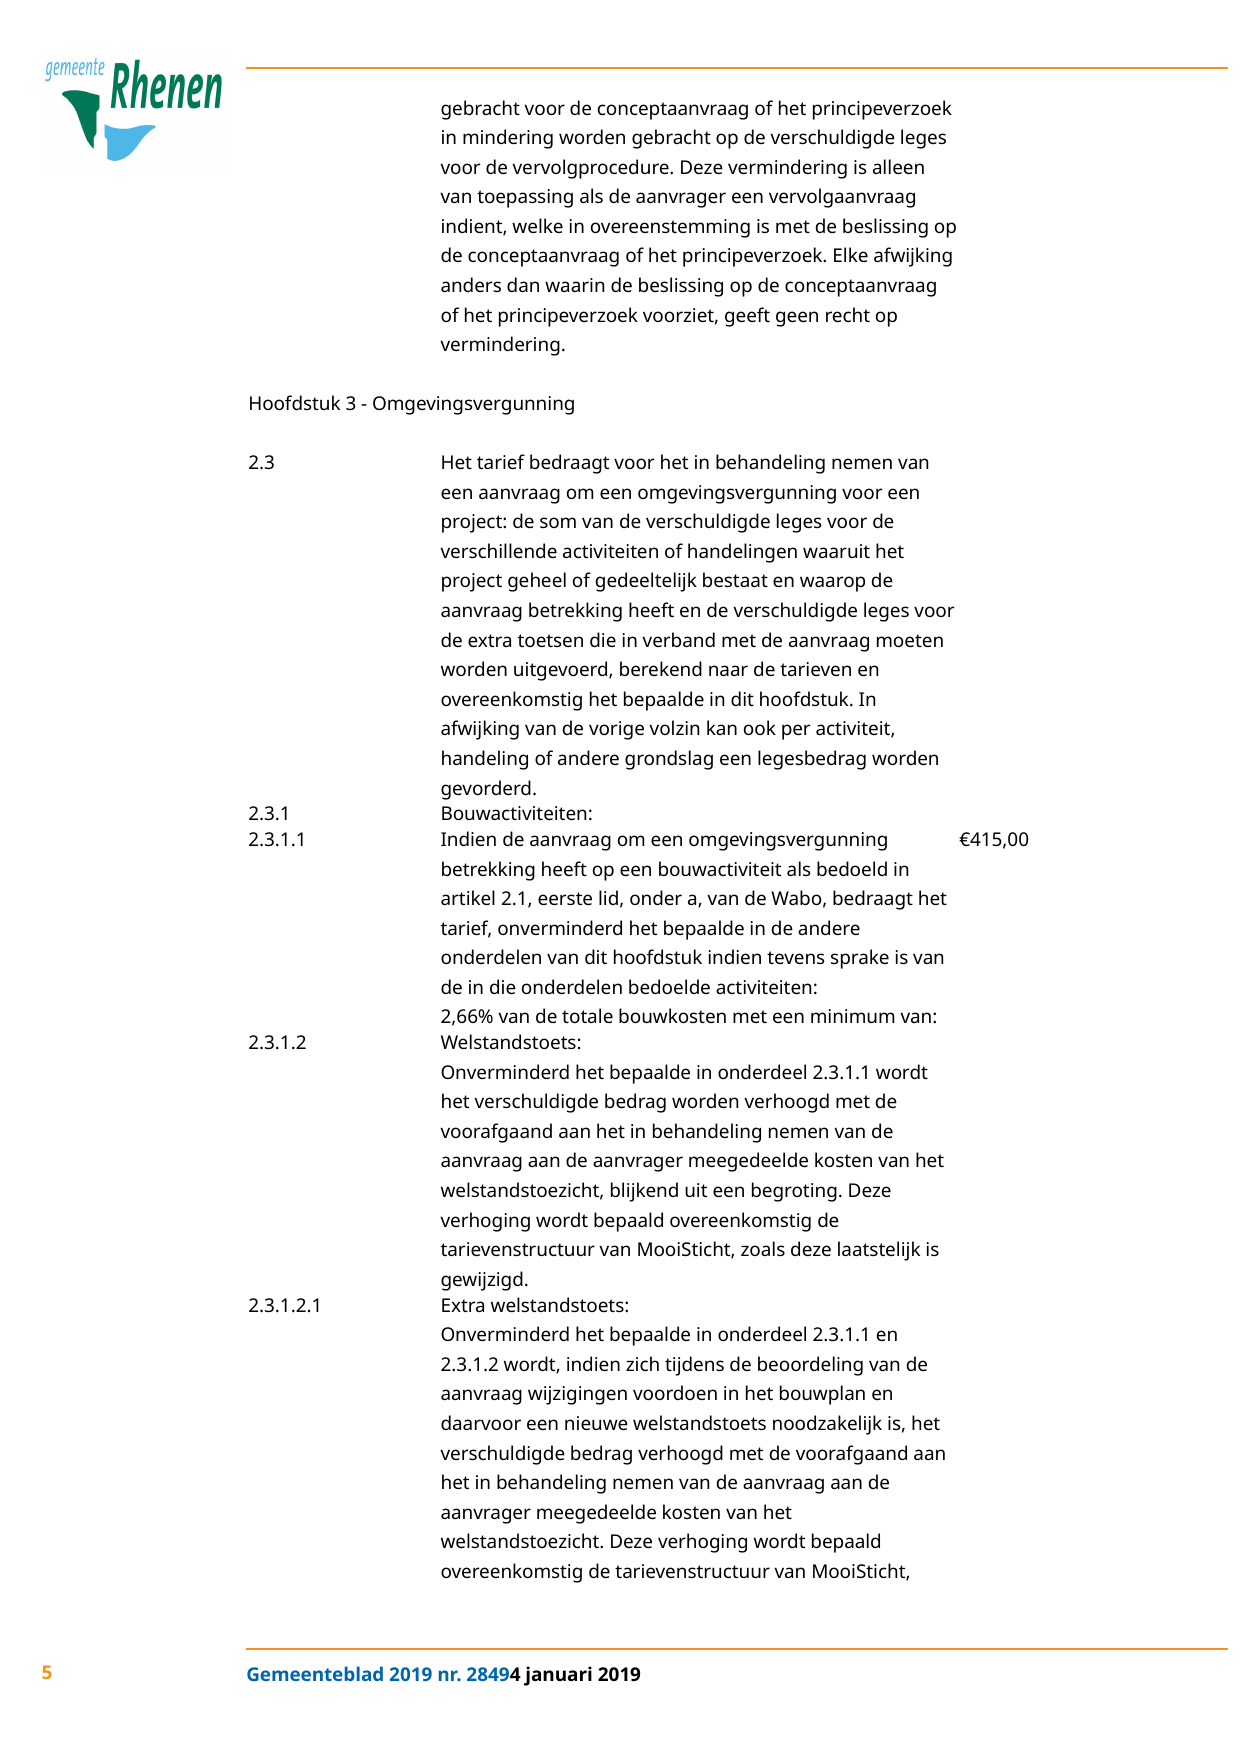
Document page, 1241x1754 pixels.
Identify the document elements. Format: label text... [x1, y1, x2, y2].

table_cell 2.3.1.2 [248, 1029, 440, 1292]
picture [41, 47, 231, 172]
text Hoofdstuk 3 - Omgevingsvergunning [248, 390, 1152, 416]
table_cell Extra welstandstoets: Onverminderd het bepaalde in onderdeel 2.3.1.1 en 2.3.1.2 wordt, indien zich tijdens de beoordeling van de aanvraag wijzigingen voordoen in het bouwplan en daarvoor een nieuwe welstandstoets noodzakelijk is, het verschuldigde bedrag verhoogd met de voorafgaand aan het in behandeling nemen van de aanvraag aan de aanvrager meegedeelde kosten van het welstandstoezicht. Deze verhoging wordt bepaald overeenkomstig de tarievenstructuur van MooiSticht, [440, 1292, 959, 1584]
table_cell 2.3.1.2.1 [248, 1292, 440, 1584]
table_cell Indien de aanvraag om een omgevingsvergunning betrekking heeft op een bouwactiviteit als bedoeld in artikel 2.1, eerste lid, onder a, van de Wabo, bedraagt het tarief, onverminderd het bepaalde in de andere onderdelen van dit hoofdstuk indien tevens sprake is van de in die onderdelen bedoelde activiteiten: 2,66% van de totale bouwkosten met een minimum van: [440, 826, 959, 1029]
table_header [959, 449, 1152, 800]
table_cell [959, 95, 1152, 357]
table_cell [248, 95, 440, 357]
table_cell 2.3.1 [248, 800, 440, 826]
table_cell [959, 800, 1152, 826]
table_cell [959, 1029, 1152, 1292]
table_cell [959, 1292, 1152, 1584]
table_cell Welstandstoets: Onverminderd het bepaalde in onderdeel 2.3.1.1 wordt het verschuldigde bedrag worden verhoogd met de voorafgaand aan het in behandeling nemen van de aanvraag aan de aanvrager meegedeelde kosten van het welstandstoezicht, blijkend uit een begroting. Deze verhoging wordt bepaald overeenkomstig de tarievenstructuur van MooiSticht, zoals deze laatstelijk is gewijzigd. [440, 1029, 959, 1292]
table_cell gebracht voor de conceptaanvraag of het principeverzoek in mindering worden gebracht op de verschuldigde leges voor de vervolgprocedure. Deze vermindering is alleen van toepassing als de aanvrager een vervolgaanvraag indient, welke in overeenstemming is met de beslissing op de conceptaanvraag of het principeverzoek. Elke afwijking anders dan waarin de beslissing op de conceptaanvraag of het principeverzoek voorziet, geeft geen recht op vermindering. [440, 95, 959, 357]
table_header 2.3 [248, 449, 440, 800]
table_cell Bouwactiviteiten: [440, 800, 959, 826]
table_header Het tarief bedraagt voor het in behandeling nemen van een aanvraag om een omgevingsvergunning voor een project: de som van de verschuldigde leges voor de verschillende activiteiten of handelingen waaruit het project geheel of gedeeltelijk bestaat en waarop de aanvraag betrekking heeft en de verschuldigde leges voor de extra toetsen die in verband met de aanvraag moeten worden uitgevoerd, berekend naar de tarieven en overeenkomstig het bepaalde in dit hoofdstuk. In afwijking van de vorige volzin kan ook per activiteit, handeling of andere grondslag een legesbedrag worden gevorderd. [440, 449, 959, 800]
table_cell 2.3.1.1 [248, 826, 440, 1029]
table_cell €415,00 [959, 826, 1152, 1029]
